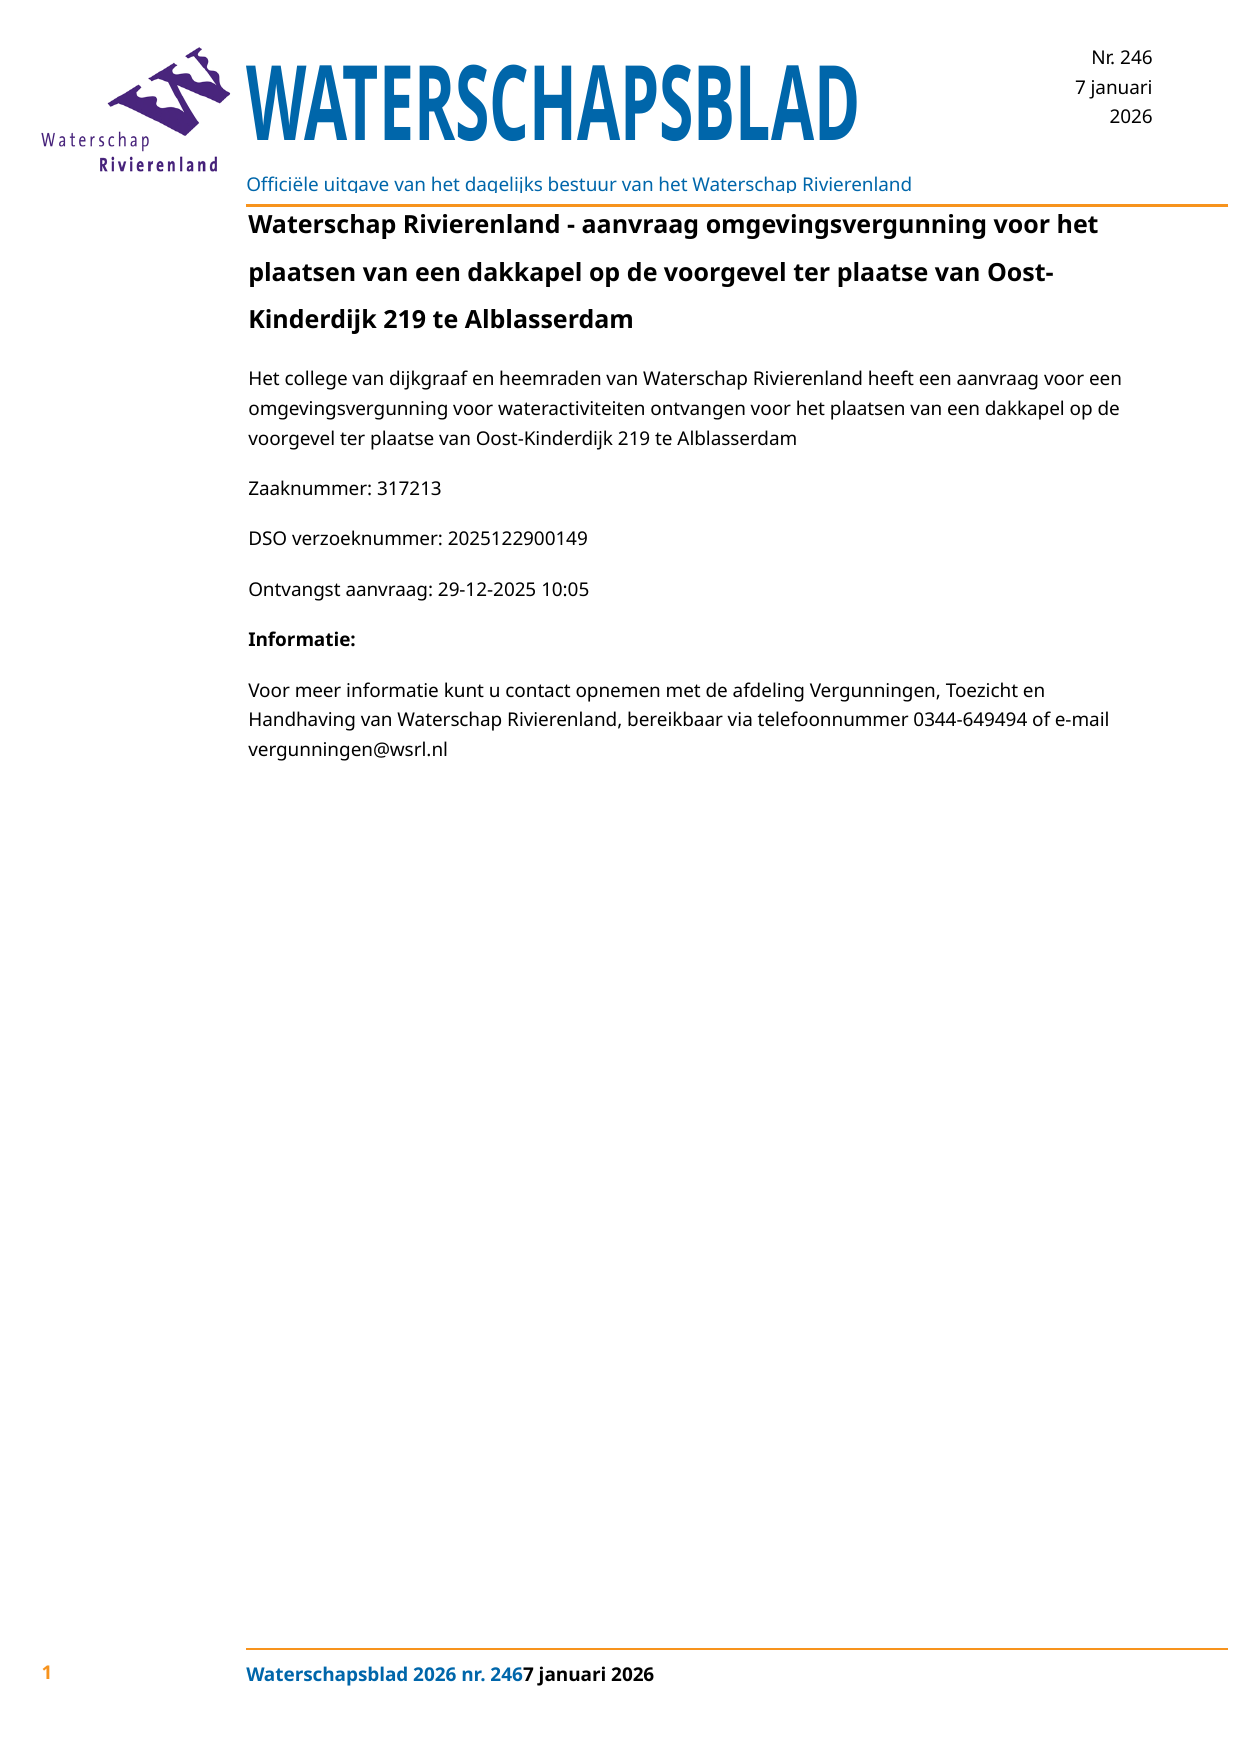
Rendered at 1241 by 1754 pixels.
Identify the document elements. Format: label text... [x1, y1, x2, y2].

text Zaaknummer: 317213 [248, 475, 1152, 501]
text Het college van dijkgraaf en heemraden van Waterschap Rivierenland heeft een aanvraag voor een omgevingsvergunning voor wateractiviteiten ontvangen voor het plaatsen van een dakkapel op de voorgevel ter plaatse van Oost-Kinderdijk 219 te Alblasserdam [248, 366, 1152, 450]
text Waterschap Rivierenland - aanvraag omgevingsvergunning voor het plaatsen van een dakkapel op de voorgevel ter plaatse van Oost-Kinderdijk 219 te Alblasserdam [248, 207, 1152, 336]
text Ontvangst aanvraag: 29-12-2025 10:05 [248, 576, 1152, 602]
text Voor meer informatie kunt u contact opnemen met de afdeling Vergunningen, Toezicht en Handhaving van Waterschap Rivierenland, bereikbaar via telefoonnummer 0344-649494 of e-mail vergunningen@wsrl.nl [248, 677, 1152, 762]
picture [41, 47, 231, 172]
text Informatie: [248, 626, 1152, 652]
text DSO verzoeknummer: 2025122900149 [248, 526, 1152, 551]
